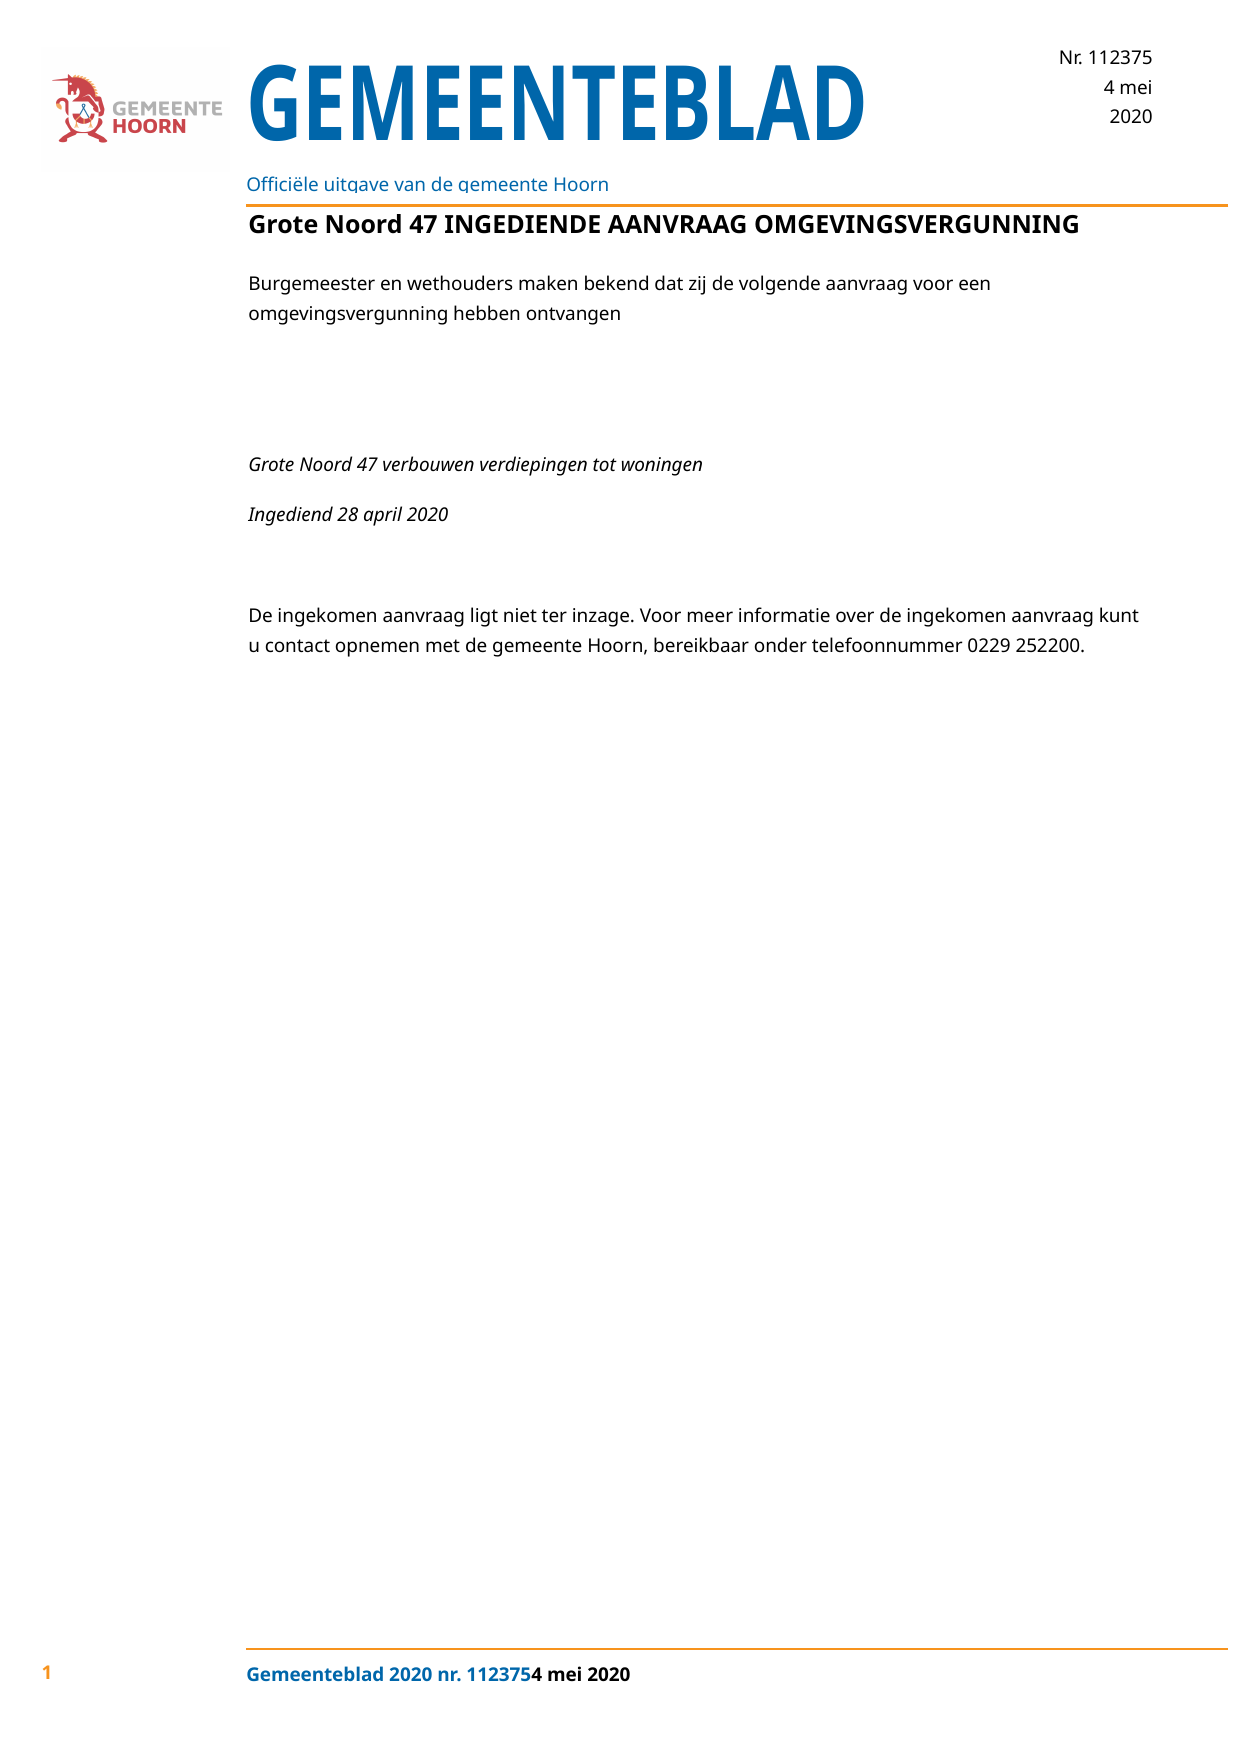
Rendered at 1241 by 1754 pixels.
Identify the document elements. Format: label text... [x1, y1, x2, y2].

text Grote Noord 47 INGEDIENDE AANVRAAG OMGEVINGSVERGUNNING [248, 207, 1152, 241]
text Grote Noord 47 verbouwen verdiepingen tot woningen [248, 451, 1152, 477]
text Burgemeester en wethouders maken bekend dat zij de volgende aanvraag voor een omgevingsvergunning hebben ontvangen [248, 270, 1152, 326]
picture [41, 47, 231, 172]
text De ingekomen aanvraag ligt niet ter inzage. Voor meer informatie over de ingekomen aanvraag kunt u contact opnemen met de gemeente Hoorn, bereikbaar onder telefoonnummer 0229 252200. [248, 602, 1152, 658]
text Ingediend 28 april 2020 [248, 502, 1152, 527]
